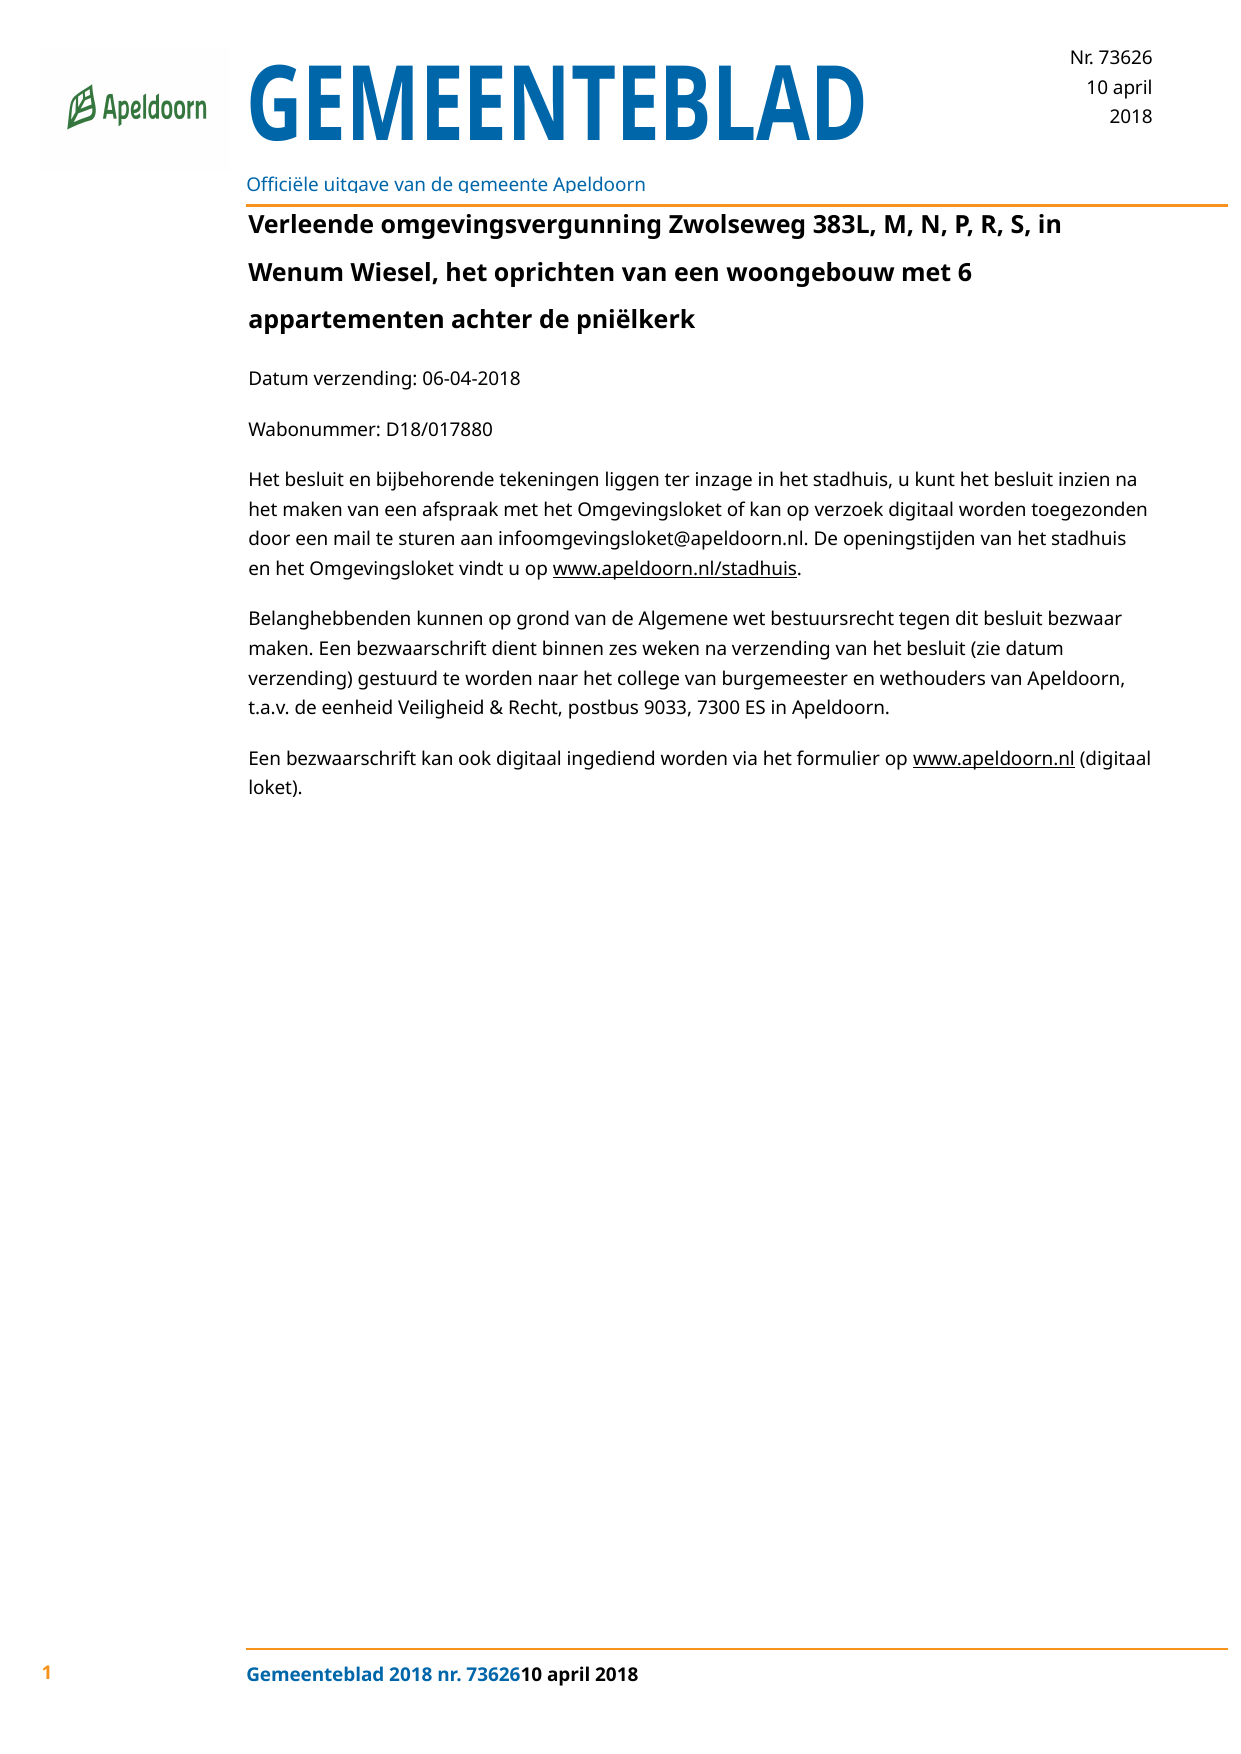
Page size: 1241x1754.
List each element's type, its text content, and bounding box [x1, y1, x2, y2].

text Een bezwaarschrift kan ook digitaal ingediend worden via het formulier op www.apeldoorn.nl (digitaal loket). [248, 745, 1152, 800]
text Het besluit en bijbehorende tekeningen liggen ter inzage in het stadhuis, u kunt het besluit inzien na het maken van een afspraak met het Omgevingsloket of kan op verzoek digitaal worden toegezonden door een mail te sturen aan infoomgevingsloket@apeldoorn.nl. De openingstijden van het stadhuis en het Omgevingsloket vindt u op www.apeldoorn.nl/stadhuis. [248, 466, 1152, 581]
picture [41, 47, 231, 172]
text Verleende omgevingsvergunning Zwolseweg 383L, M, N, P, R, S, in Wenum Wiesel, het oprichten van een woongebouw met 6 appartementen achter de pniëlkerk [248, 207, 1152, 336]
text Belanghebbenden kunnen op grond van de Algemene wet bestuursrecht tegen dit besluit bezwaar maken. Een bezwaarschrift dient binnen zes weken na verzending van het besluit (zie datum verzending) gestuurd te worden naar het college van burgemeester en wethouders van Apeldoorn, t.a.v. de eenheid Veiligheid & Recht, postbus 9033, 7300 ES in Apeldoorn. [248, 606, 1152, 720]
text Datum verzending: 06-04-2018 [248, 366, 1152, 391]
text Wabonummer: D18/017880 [248, 416, 1152, 442]
